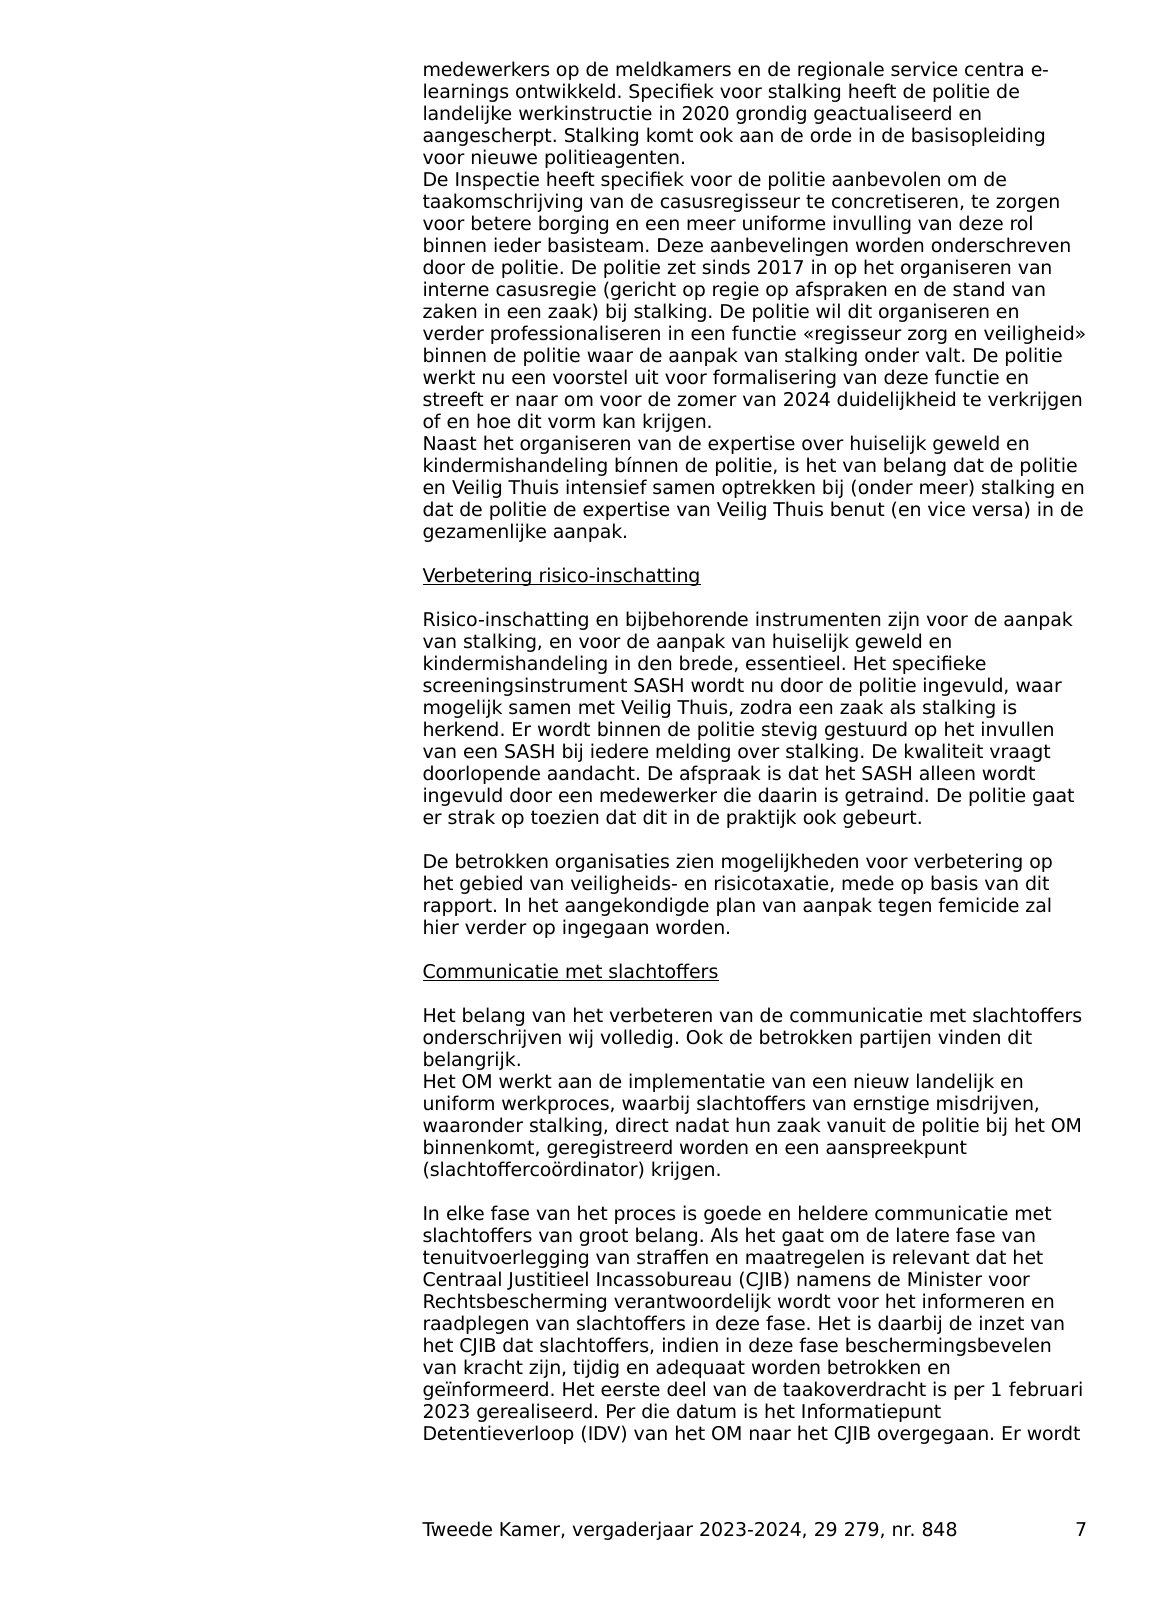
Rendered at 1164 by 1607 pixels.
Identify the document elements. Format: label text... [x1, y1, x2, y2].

text Risico-inschatting en bijbehorende instrumenten zijn voor de aanpak van stalking, en voor de aanpak van huiselijk geweld en kindermishandeling in den brede, essentieel. Het specifieke screeningsinstrument SASH wordt nu door de politie ingevuld, waar mogelijk samen met Veilig Thuis, zodra een zaak als stalking is herkend. Er wordt binnen de politie stevig gestuurd op het invullen van een SASH bij iedere melding over stalking. De kwaliteit vraagt doorlopende aandacht. De afspraak is dat het SASH alleen wordt ingevuld door een medewerker die daarin is getraind. De politie gaat er strak op toezien dat dit in de praktijk ook gebeurt. [422, 609, 1087, 829]
subtitle Communicatie met slachtoffers [422, 961, 1087, 983]
text Naast het organiseren van de expertise over huiselijk geweld en kindermishandeling bínnen de politie, is het van belang dat de politie en Veilig Thuis intensief samen optrekken bij (onder meer) stalking en dat de politie de expertise van Veilig Thuis benut (en vice versa) in de gezamenlijke aanpak. [422, 433, 1087, 543]
text medewerkers op de meldkamers en de regionale service centra e-learnings ontwikkeld. Specifiek voor stalking heeft de politie de landelijke werkinstructie in 2020 grondig geactualiseerd en aangescherpt. Stalking komt ook aan de orde in de basisopleiding voor nieuwe politieagenten. [422, 59, 1087, 169]
text Het OM werkt aan de implementatie van een nieuw landelijk en uniform werkproces, waarbij slachtoffers van ernstige misdrijven, waaronder stalking, direct nadat hun zaak vanuit de politie bij het OM binnenkomt, geregistreerd worden en een aanspreekpunt (slachtoffercoördinator) krijgen. [422, 1071, 1087, 1181]
text Het belang van het verbeteren van de communicatie met slachtoffers onderschrijven wij volledig. Ook de betrokken partijen vinden dit belangrijk. [422, 1005, 1087, 1071]
text De Inspectie heeft specifiek voor de politie aanbevolen om de taakomschrijving van de casusregisseur te concretiseren, te zorgen voor betere borging en een meer uniforme invulling van deze rol binnen ieder basisteam. Deze aanbevelingen worden onderschreven door de politie. De politie zet sinds 2017 in op het organiseren van interne casusregie (gericht op regie op afspraken en de stand van zaken in een zaak) bij stalking. De politie wil dit organiseren en verder professionaliseren in een functie «regisseur zorg en veiligheid» binnen de politie waar de aanpak van stalking onder valt. De politie werkt nu een voorstel uit voor formalisering van deze functie en streeft er naar om voor de zomer van 2024 duidelijkheid te verkrijgen of en hoe dit vorm kan krijgen. [422, 169, 1087, 433]
subtitle Verbetering risico-inschatting [422, 565, 1087, 587]
text In elke fase van het proces is goede en heldere communicatie met slachtoffers van groot belang. Als het gaat om de latere fase van tenuitvoerlegging van straffen en maatregelen is relevant dat het Centraal Justitieel Incassobureau (CJIB) namens de Minister voor Rechtsbescherming verantwoordelijk wordt voor het informeren en raadplegen van slachtoffers in deze fase. Het is daarbij de inzet van het CJIB dat slachtoffers, indien in deze fase beschermingsbevelen van kracht zijn, tijdig en adequaat worden betrokken en geïnformeerd. Het eerste deel van de taakoverdracht is per 1 februari 2023 gerealiseerd. Per die datum is het Informatiepunt Detentieverloop (IDV) van het OM naar het CJIB overgegaan. Er wordt [422, 1203, 1087, 1445]
text De betrokken organisaties zien mogelijkheden voor verbetering op het gebied van veiligheids- en risicotaxatie, mede op basis van dit rapport. In het aangekondigde plan van aanpak tegen femicide zal hier verder op ingegaan worden. [422, 851, 1087, 939]
